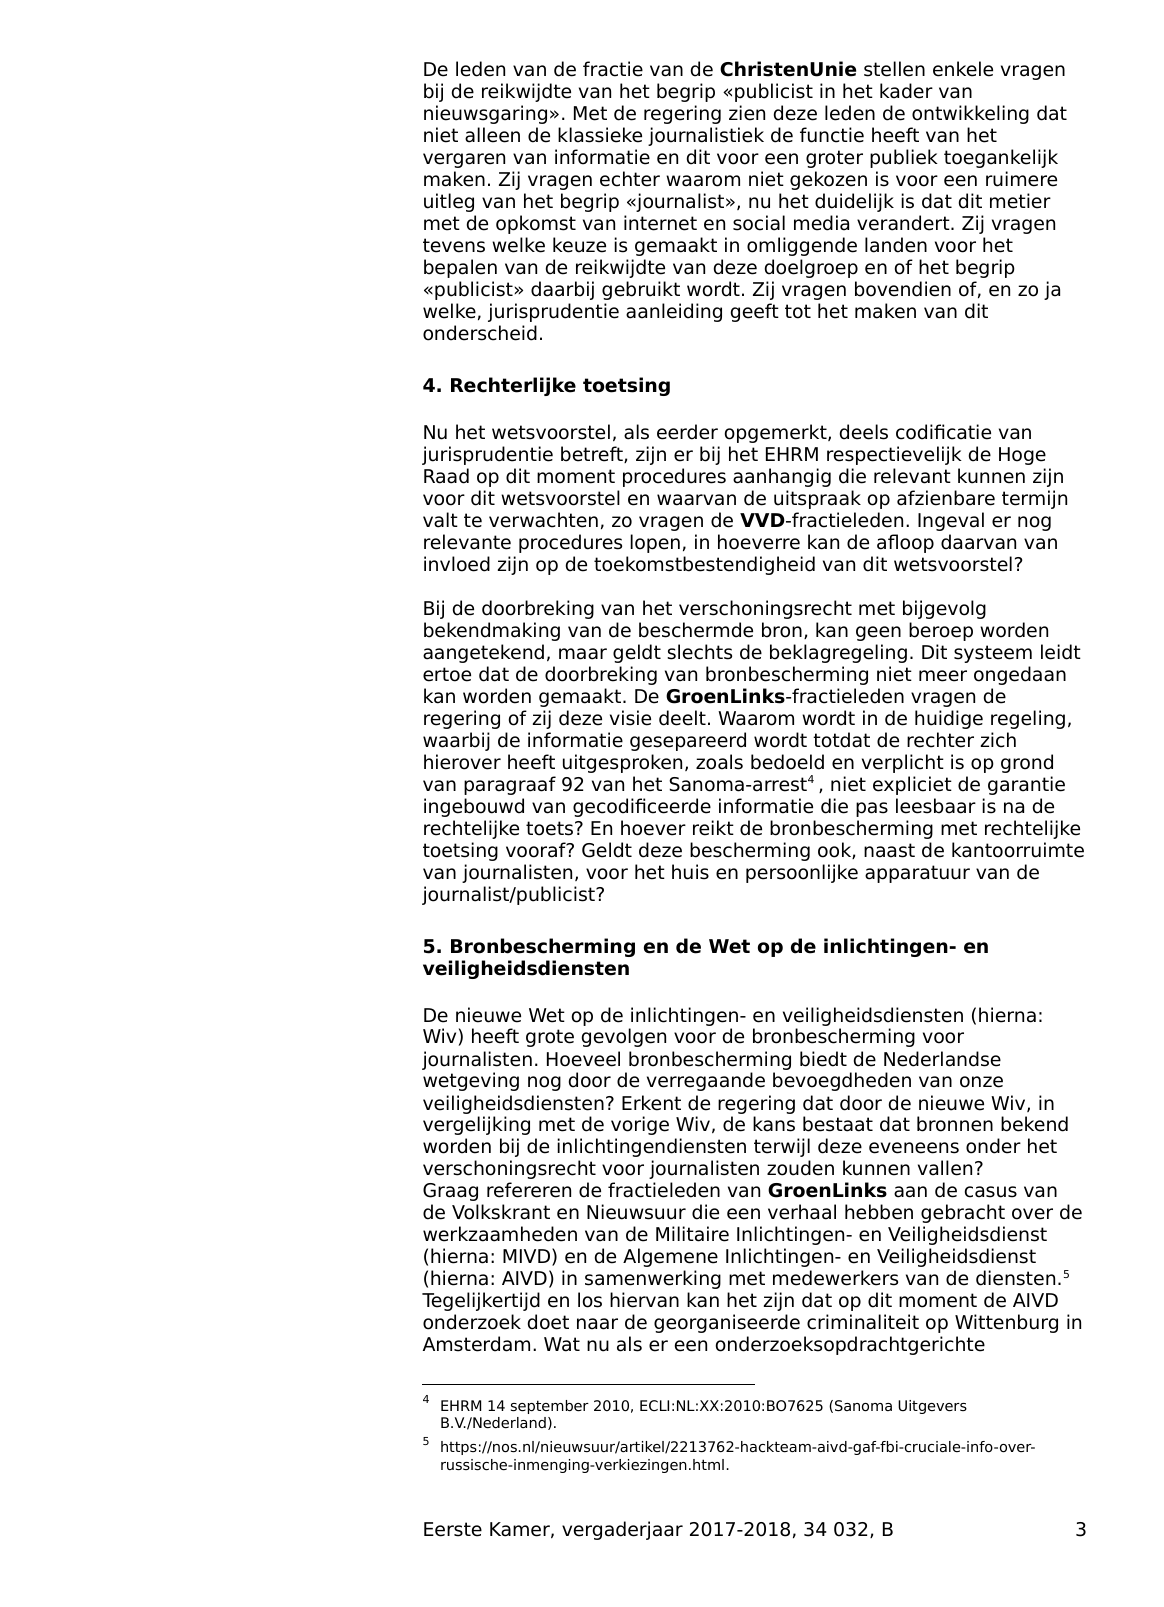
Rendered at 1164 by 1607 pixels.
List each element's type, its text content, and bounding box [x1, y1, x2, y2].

subtitle 4. Rechterlijke toetsing [422, 375, 1087, 397]
text De leden van de fractie van de ChristenUnie stellen enkele vragen bij de reikwijdte van het begrip «publicist in het kader van nieuwsgaring». Met de regering zien deze leden de ontwikkeling dat niet alleen de klassieke journalistiek de functie heeft van het vergaren van informatie en dit voor een groter publiek toegankelijk maken. Zij vragen echter waarom niet gekozen is voor een ruimere uitleg van het begrip «journalist», nu het duidelijk is dat dit metier met de opkomst van internet en social media verandert. Zij vragen tevens welke keuze is gemaakt in omliggende landen voor het bepalen van de reikwijdte van deze doelgroep en of het begrip «publicist» daarbij gebruikt wordt. Zij vragen bovendien of, en zo ja welke, jurisprudentie aanleiding geeft tot het maken van dit onderscheid. [422, 59, 1087, 345]
text https://nos.nl/nieuwsuur/artikel/2213762-hackteam-aivd-gaf-fbi-cruciale-info-over-russische-inmenging-verkiezingen.html. [422, 1435, 1087, 1474]
text Graag refereren de fractieleden van GroenLinks aan de casus van de Volkskrant en Nieuwsuur die een verhaal hebben gebracht over de werkzaamheden van de Militaire Inlichtingen- en Veiligheidsdienst (hierna: MIVD) en de Algemene Inlichtingen- en Veiligheidsdienst (hierna: AIVD) in samenwerking met medewerkers van de diensten. Tegelijkertijd en los hiervan kan het zijn dat op dit moment de AIVD onderzoek doet naar de georganiseerde criminaliteit op Wittenburg in Amsterdam. Wat nu als er een onderzoeksopdrachtgerichte [422, 1180, 1087, 1356]
text De nieuwe Wet op de inlichtingen- en veiligheidsdiensten (hierna: Wiv) heeft grote gevolgen voor de bronbescherming voor journalisten. Hoeveel bronbescherming biedt de Nederlandse wetgeving nog door de verregaande bevoegdheden van onze veiligheidsdiensten? Erkent de regering dat door de nieuwe Wiv, in vergelijking met de vorige Wiv, de kans bestaat dat bronnen bekend worden bij de inlichtingendiensten terwijl deze eveneens onder het verschoningsrecht voor journalisten zouden kunnen vallen? [422, 1004, 1087, 1180]
text EHRM 14 september 2010, ECLI:NL:XX:2010:BO7625 (Sanoma Uitgevers B.V./Nederland). [422, 1393, 1087, 1432]
text Bij de doorbreking van het verschoningsrecht met bijgevolg bekendmaking van de beschermde bron, kan geen beroep worden aangetekend, maar geldt slechts de beklagregeling. Dit systeem leidt ertoe dat de doorbreking van bronbescherming niet meer ongedaan kan worden gemaakt. De GroenLinks-fractieleden vragen de regering of zij deze visie deelt. Waarom wordt in de huidige regeling, waarbij de informatie gesepareerd wordt totdat de rechter zich hierover heeft uitgesproken, zoals bedoeld en verplicht is op grond van paragraaf 92 van het Sanoma-arrest, niet expliciet de garantie ingebouwd van gecodificeerde informatie die pas leesbaar is na de rechtelijke toets? En hoever reikt de bronbescherming met rechtelijke toetsing vooraf? Geldt deze bescherming ook, naast de kantoorruimte van journalisten, voor het huis en persoonlijke apparatuur van de journalist/publicist? [422, 598, 1087, 906]
subtitle 5. Bronbescherming en de Wet op de inlichtingen- en veiligheidsdiensten [422, 936, 1087, 979]
text Nu het wetsvoorstel, als eerder opgemerkt, deels codificatie van jurisprudentie betreft, zijn er bij het EHRM respectievelijk de Hoge Raad op dit moment procedures aanhangig die relevant kunnen zijn voor dit wetsvoorstel en waarvan de uitspraak op afzienbare termijn valt te verwachten, zo vragen de VVD-fractieleden. Ingeval er nog relevante procedures lopen, in hoeverre kan de afloop daarvan van invloed zijn op de toekomstbestendigheid van dit wetsvoorstel? [422, 422, 1087, 576]
